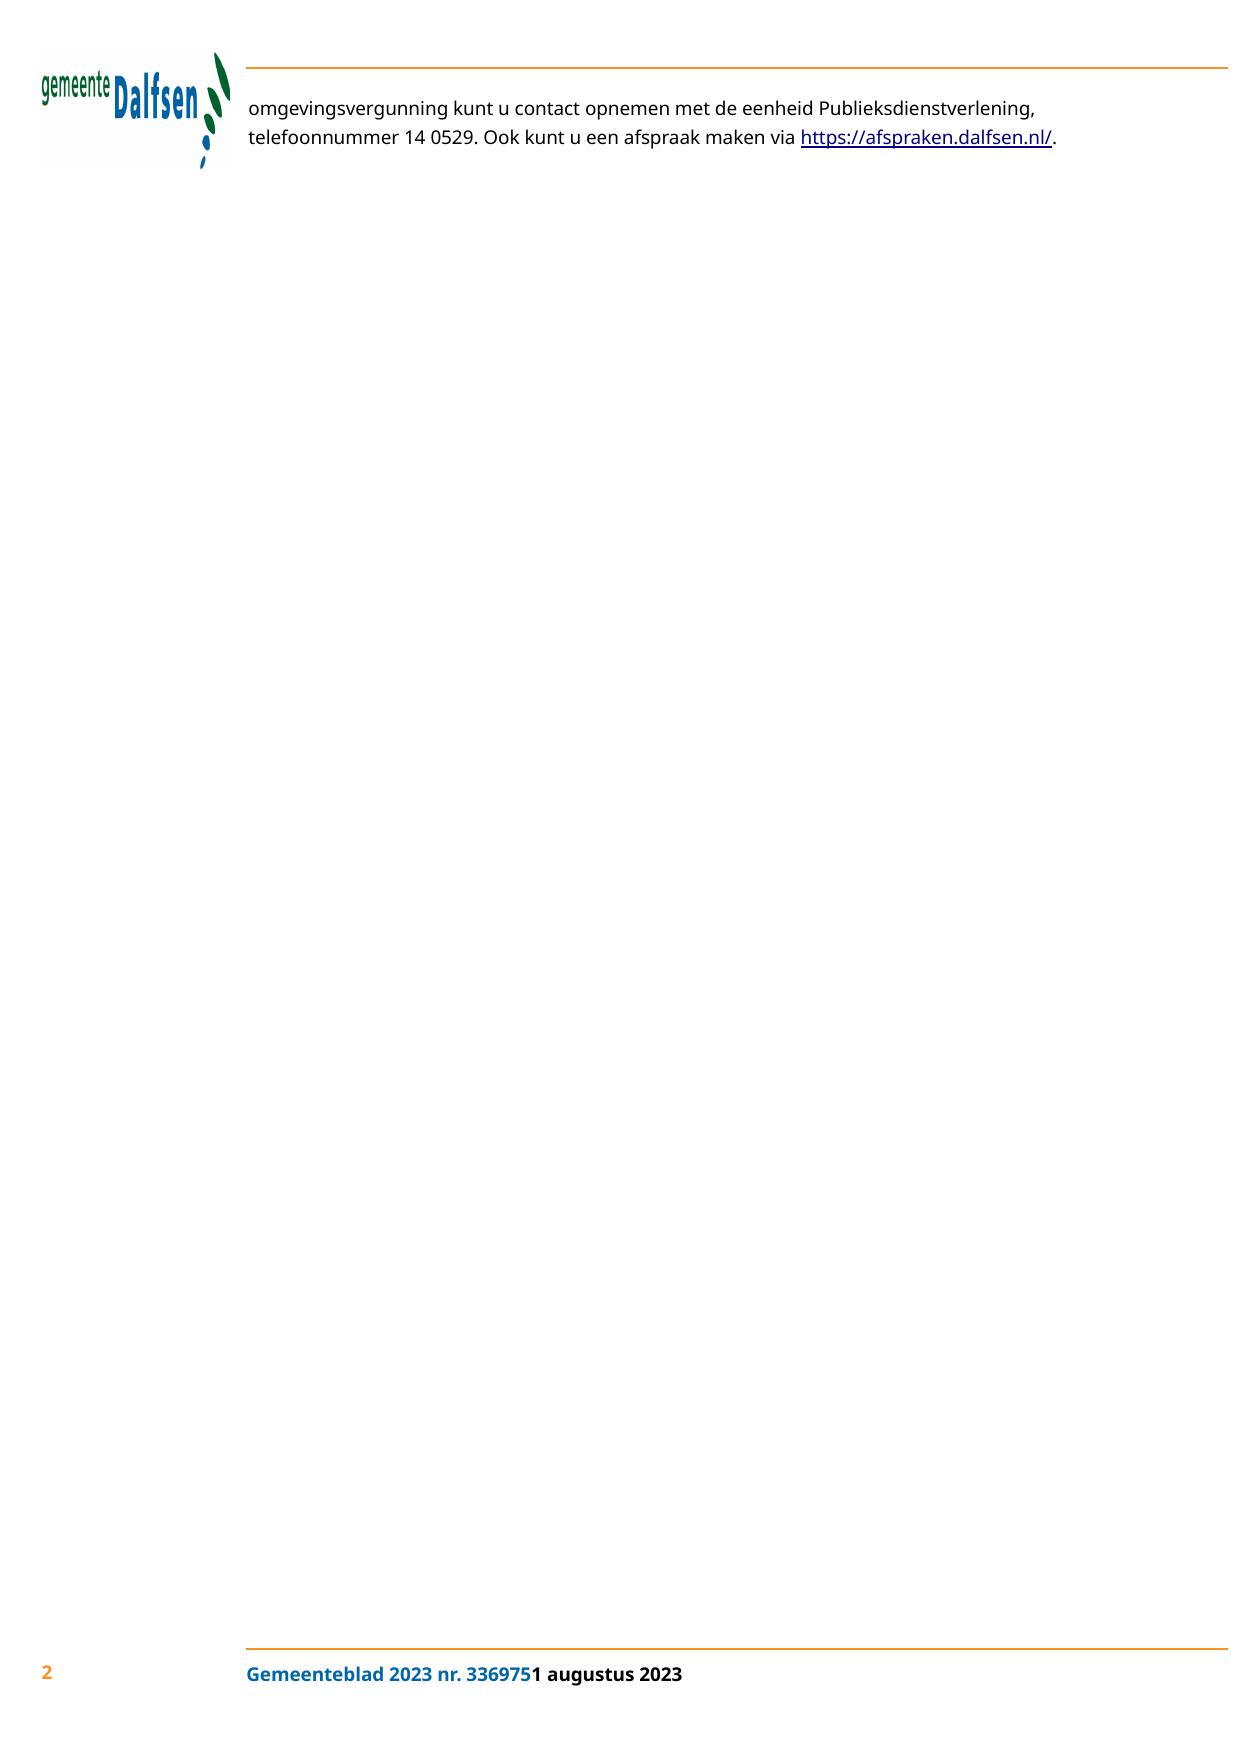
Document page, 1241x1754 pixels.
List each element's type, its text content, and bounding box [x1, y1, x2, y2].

picture [41, 47, 231, 172]
text omgevingsvergunning kunt u contact opnemen met de eenheid Publieksdienstverlening, telefoonnummer 14 0529. Ook kunt u een afspraak maken via https://afspraken.dalfsen.nl/. [248, 95, 1152, 150]
